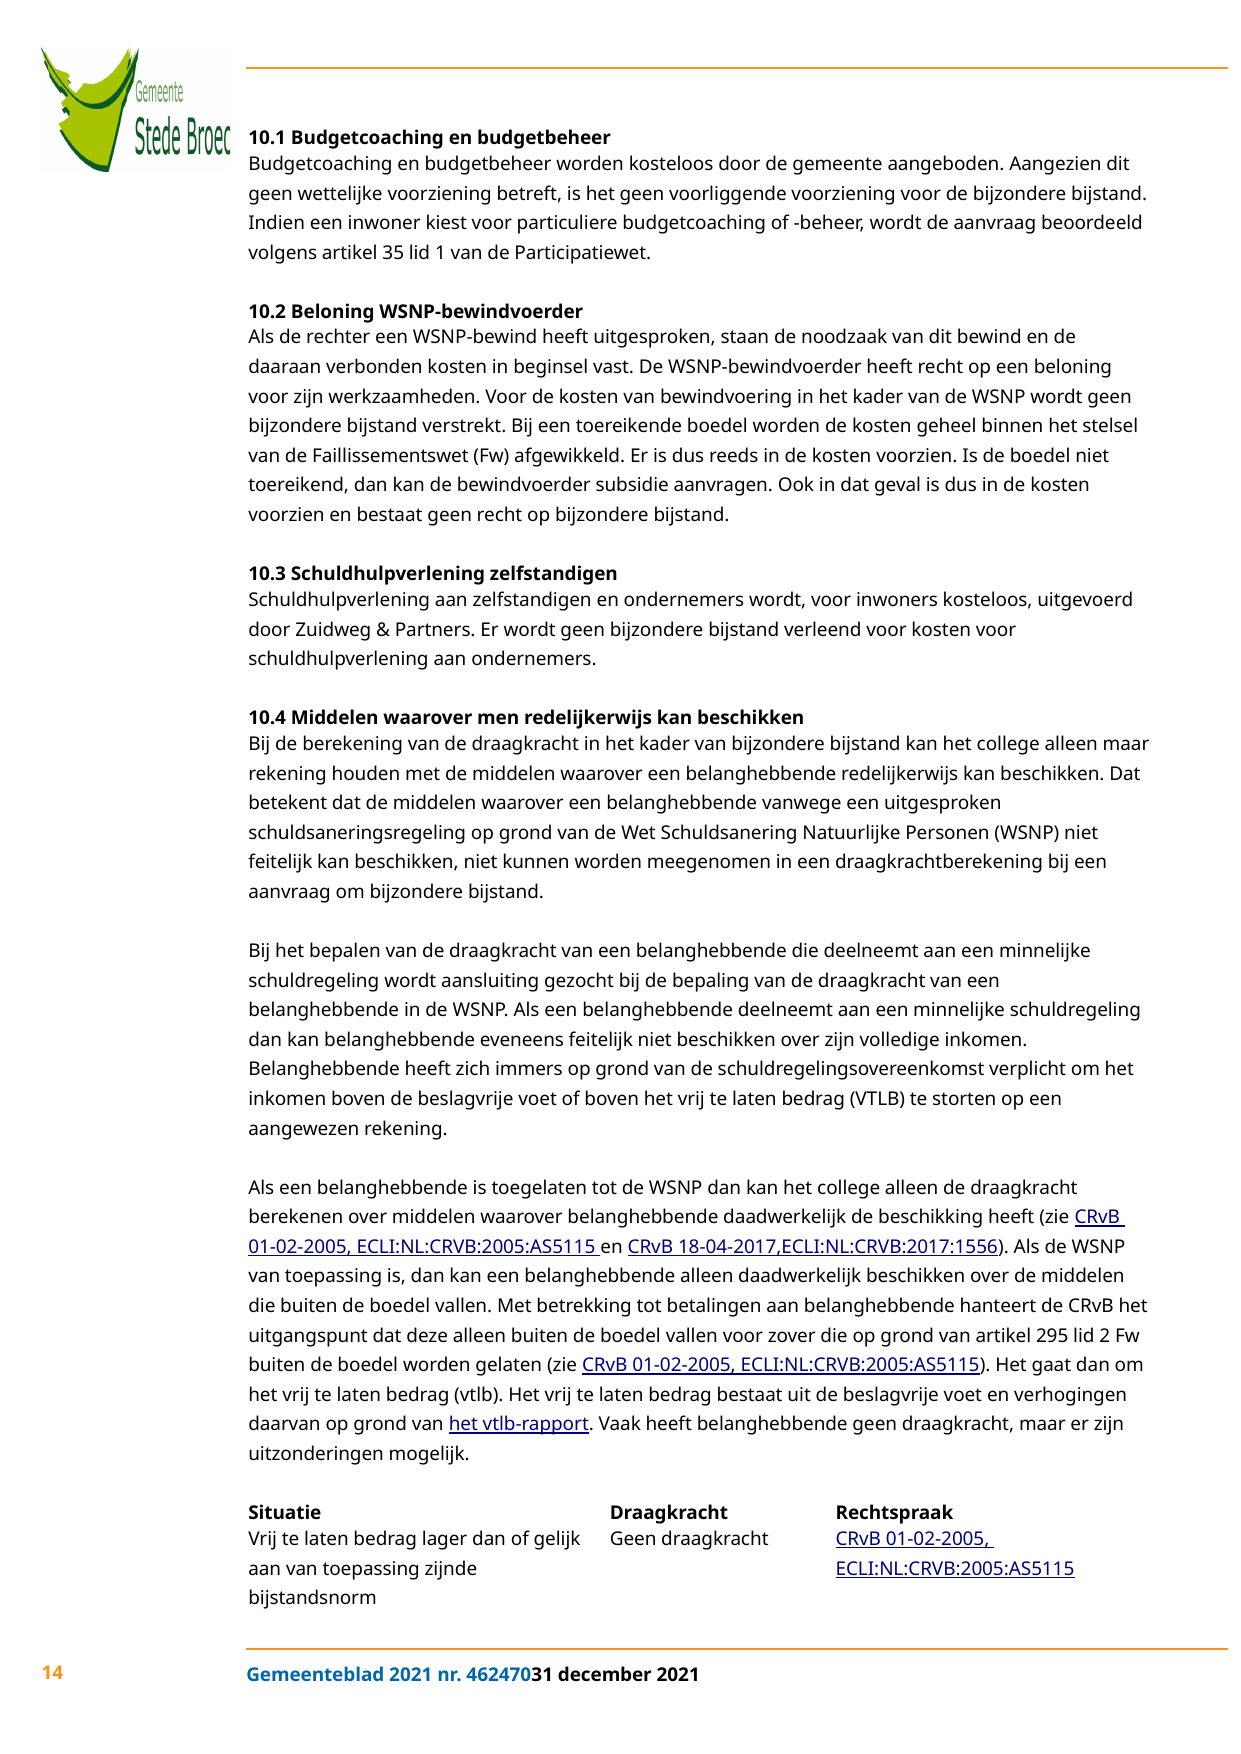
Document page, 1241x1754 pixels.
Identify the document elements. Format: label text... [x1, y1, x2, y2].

text Bij het bepalen van de draagkracht van een belanghebbende die deelneemt aan een minnelijke schuldregeling wordt aansluiting gezocht bij de bepaling van de draagkracht van een belanghebbende in de WSNP. Als een belanghebbende deelneemt aan een minnelijke schuldregeling dan kan belanghebbende eveneens feitelijk niet beschikken over zijn volledige inkomen. Belanghebbende heeft zich immers op grond van de schuldregelingsovereenkomst verplicht om het inkomen boven de beslagvrije voet of boven het vrij te laten bedrag (VTLB) te storten op een aangewezen rekening. [248, 937, 1152, 1141]
picture [41, 47, 231, 172]
text 10.4 Middelen waarover men redelijkerwijs kan beschikken [248, 704, 1152, 730]
text Schuldhulpverlening aan zelfstandigen en ondernemers wordt, voor inwoners kosteloos, uitgevoerd door Zuidweg & Partners. Er wordt geen bijzondere bijstand verleend voor kosten voor schuldhulpverlening aan ondernemers. [248, 586, 1152, 671]
table_header Situatie [248, 1500, 609, 1525]
table_cell Vrij te laten bedrag lager dan of gelijk aan van toepassing zijnde bijstandsnorm [248, 1525, 609, 1610]
table_header Rechtspraak [835, 1500, 1152, 1525]
text Bij de berekening van de draagkracht in het kader van bijzondere bijstand kan het college alleen maar rekening houden met de middelen waarover een belanghebbende redelijkerwijs kan beschikken. Dat betekent dat de middelen waarover een belanghebbende vanwege een uitgesproken schuldsaneringsregeling op grond van de Wet Schuldsanering Natuurlijke Personen (WSNP) niet feitelijk kan beschikken, niet kunnen worden meegenomen in een draagkrachtberekening bij een aanvraag om bijzondere bijstand. [248, 730, 1152, 904]
text 10.1 Budgetcoaching en budgetbeheer [248, 124, 1152, 150]
text Als de rechter een WSNP-bewind heeft uitgesproken, staan de noodzaak van dit bewind en de daaraan verbonden kosten in beginsel vast. De WSNP-bewindvoerder heeft recht op een beloning voor zijn werkzaamheden. Voor de kosten van bewindvoering in het kader van de WSNP wordt geen bijzondere bijstand verstrekt. Bij een toereikende boedel worden de kosten geheel binnen het stelsel van de Faillissementswet (Fw) afgewikkeld. Er is dus reeds in de kosten voorzien. Is de boedel niet toereikend, dan kan de bewindvoerder subsidie aanvragen. Ook in dat geval is dus in de kosten voorzien en bestaat geen recht op bijzondere bijstand. [248, 324, 1152, 527]
text 10.3 Schuldhulpverlening zelfstandigen [248, 560, 1152, 586]
text Budgetcoaching en budgetbeheer worden kosteloos door de gemeente aangeboden. Aangezien dit geen wettelijke voorziening betreft, is het geen voorliggende voorziening voor de bijzondere bijstand. Indien een inwoner kiest voor particuliere budgetcoaching of -beheer, wordt de aanvraag beoordeeld volgens artikel 35 lid 1 van de Participatiewet. [248, 150, 1152, 264]
table_header Draagkracht [610, 1500, 835, 1525]
text 10.2 Beloning WSNP-bewindvoerder [248, 298, 1152, 324]
table_cell CRvB 01-02-2005, ECLI:NL:CRVB:2005:AS5115 [835, 1525, 1152, 1610]
text Als een belanghebbende is toegelaten tot de WSNP dan kan het college alleen de draagkracht berekenen over middelen waarover belanghebbende daadwerkelijk de beschikking heeft (zie CRvB 01-02-2005, ECLI:NL:CRVB:2005:AS5115 en CRvB 18-04-2017,ECLI:NL:CRVB:2017:1556). Als de WSNP van toepassing is, dan kan een belanghebbende alleen daadwerkelijk beschikken over de middelen die buiten de boedel vallen. Met betrekking tot betalingen aan belanghebbende hanteert de CRvB het uitgangspunt dat deze alleen buiten de boedel vallen voor zover die op grond van artikel 295 lid 2 Fw buiten de boedel worden gelaten (zie CRvB 01-02-2005, ECLI:NL:CRVB:2005:AS5115). Het gaat dan om het vrij te laten bedrag (vtlb). Het vrij te laten bedrag bestaat uit de beslagvrije voet en verhogingen daarvan op grond van het vtlb-rapport. Vaak heeft belanghebbende geen draagkracht, maar er zijn uitzonderingen mogelijk. [248, 1174, 1152, 1466]
table_cell Geen draagkracht [610, 1525, 835, 1610]
